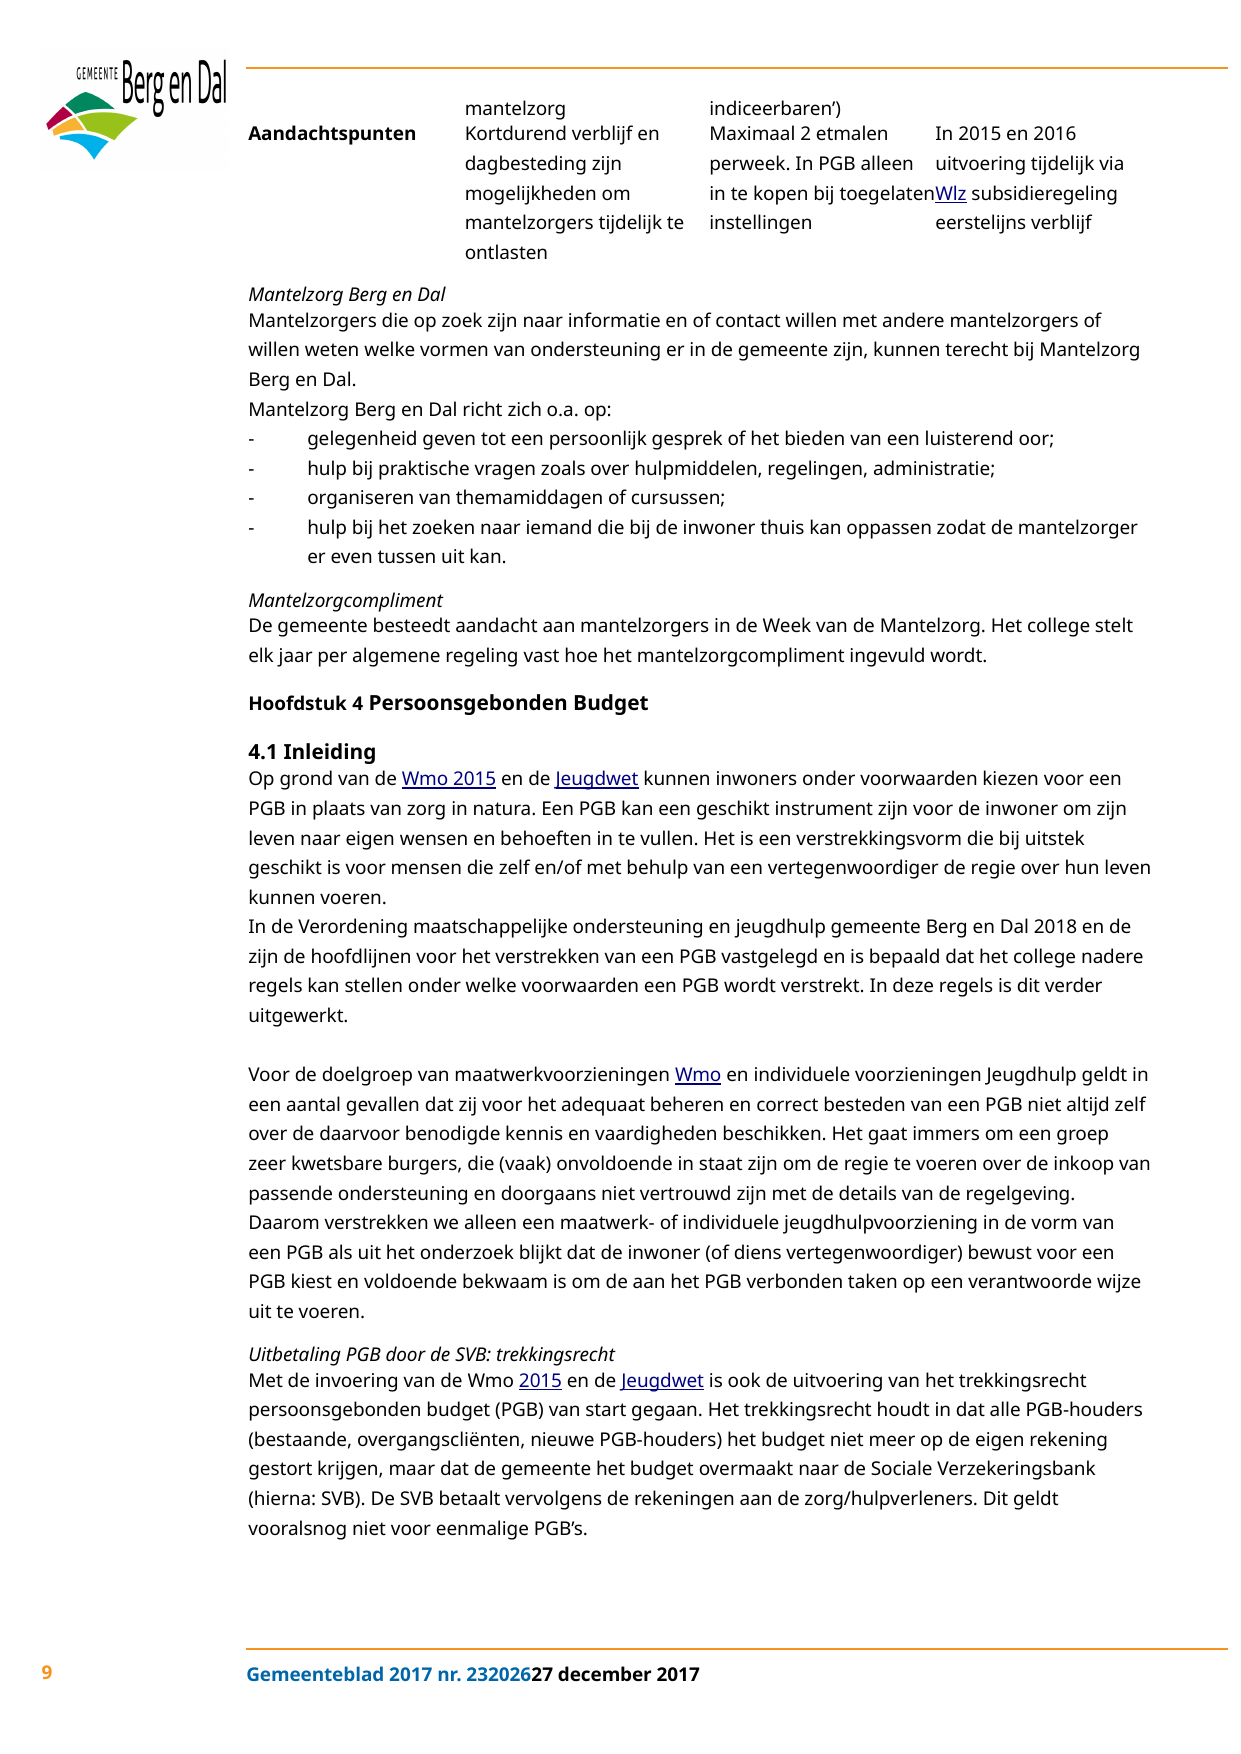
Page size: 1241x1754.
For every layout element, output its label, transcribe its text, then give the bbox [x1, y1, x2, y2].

text Mantelzorg Berg en Dal [248, 281, 1152, 307]
text Mantelzorgers die op zoek zijn naar informatie en of contact willen met andere mantelzorgers of willen weten welke vormen van ondersteuning er in de gemeente zijn, kunnen terecht bij Mantelzorg Berg en Dal. [248, 307, 1152, 392]
table_cell Maximaal 2 etmalen perweek. In PGB alleen in te kopen bij toegelaten instellingen [709, 121, 935, 264]
list gelegenheid geven tot een persoonlijk gesprek of het bieden van een luisterend oor; [248, 425, 1152, 451]
table_cell Kortdurend verblijf en dagbesteding zijn mogelijkheden om mantelzorgers tijdelijk te ontlasten [465, 121, 709, 264]
text Op grond van de Wmo 2015 en de Jeugdwet kunnen inwoners onder voorwaarden kiezen voor een PGB in plaats van zorg in natura. Een PGB kan een geschikt instrument zijn voor de inwoner om zijn leven naar eigen wensen en behoeften in te vullen. Het is een verstrekkingsvorm die bij uitstek geschikt is voor mensen die zelf en/of met behulp van een vertegenwoordiger de regie over hun leven kunnen voeren. [248, 766, 1152, 909]
text Mantelzorg Berg en Dal richt zich o.a. op: [248, 396, 1152, 422]
list hulp bij praktische vragen zoals over hulpmiddelen, regelingen, administratie; [248, 455, 1152, 481]
table_cell [935, 95, 1152, 121]
table_cell mantelzorg [465, 95, 709, 121]
table_cell [248, 95, 464, 121]
text Mantelzorgcompliment [248, 587, 1152, 613]
list hulp bij het zoeken naar iemand die bij de inwoner thuis kan oppassen zodat de mantelzorger er even tussen uit kan. [248, 514, 1152, 569]
text De gemeente besteedt aandacht aan mantelzorgers in de Week van de Mantelzorg. Het college stelt elk jaar per algemene regeling vast hoe het mantelzorgcompliment ingevuld wordt. [248, 613, 1152, 668]
text Hoofdstuk 4 Persoonsgebonden Budget [248, 688, 1152, 716]
table_cell indiceerbaren’) [709, 95, 935, 121]
table_cell Aandachtspunten [248, 121, 464, 264]
table_cell In 2015 en 2016 uitvoering tijdelijk via Wlz subsidieregeling eerstelijns verblijf [935, 121, 1152, 264]
text Uitbetaling PGB door de SVB: trekkingsrecht [248, 1341, 1152, 1367]
text In de Verordening maatschappelijke ondersteuning en jeugdhulp gemeente Berg en Dal 2018 en de zijn de hoofdlijnen voor het verstrekken van een PGB vastgelegd en is bepaald dat het college nadere regels kan stellen onder welke voorwaarden een PGB wordt verstrekt. In deze regels is dit verder uitgewerkt. [248, 913, 1152, 1028]
list organiseren van themamiddagen of cursussen; [248, 484, 1152, 510]
picture [41, 47, 231, 172]
text Voor de doelgroep van maatwerkvoorzieningen Wmo en individuele voorzieningen Jeugdhulp geldt in een aantal gevallen dat zij voor het adequaat beheren en correct besteden van een PGB niet altijd zelf over de daarvoor benodigde kennis en vaardigheden beschikken. Het gaat immers om een groep zeer kwetsbare burgers, die (vaak) onvoldoende in staat zijn om de regie te voeren over de inkoop van passende ondersteuning en doorgaans niet vertrouwd zijn met de details van de regelgeving. Daarom verstrekken we alleen een maatwerk- of individuele jeugdhulpvoorziening in de vorm van een PGB als uit het onderzoek blijkt dat de inwoner (of diens vertegenwoordiger) bewust voor een PGB kiest en voldoende bekwaam is om de aan het PGB verbonden taken op een verantwoorde wijze uit te voeren. [248, 1061, 1152, 1324]
text Met de invoering van de Wmo 2015 en de Jeugdwet is ook de uitvoering van het trekkingsrecht persoonsgebonden budget (PGB) van start gegaan. Het trekkingsrecht houdt in dat alle PGB-houders (bestaande, overgangscliënten, nieuwe PGB-houders) het budget niet meer op de eigen rekening gestort krijgen, maar dat de gemeente het budget overmaakt naar de Sociale Verzekeringsbank (hierna: SVB). De SVB betaalt vervolgens de rekeningen aan de zorg/hulpverleners. Dit geldt vooralsnog niet voor eenmalige PGB’s. [248, 1367, 1152, 1541]
text 4.1 Inleiding [248, 737, 1152, 766]
